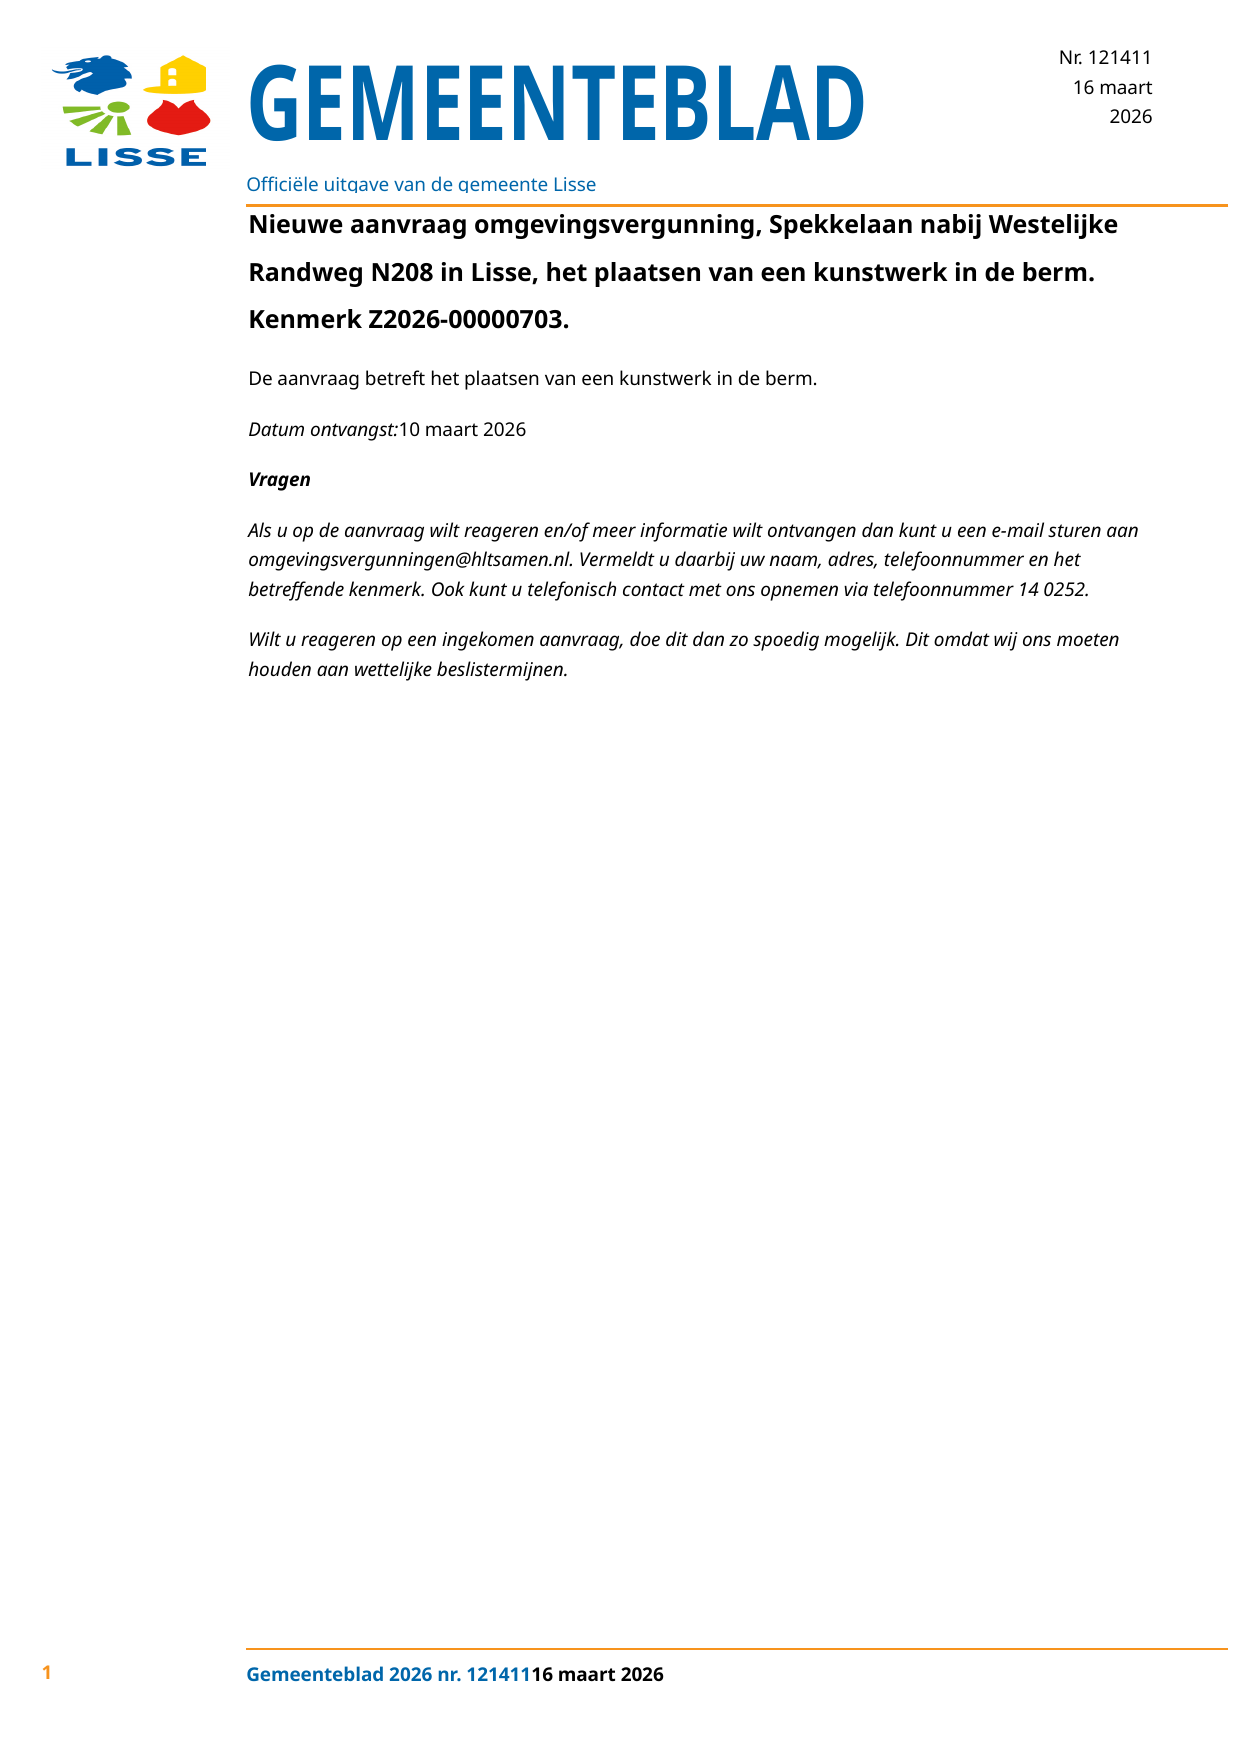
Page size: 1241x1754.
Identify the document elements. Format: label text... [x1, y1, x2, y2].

text Datum ontvangst:10 maart 2026 [248, 416, 1152, 442]
text Nieuwe aanvraag omgevingsvergunning, Spekkelaan nabij Westelijke Randweg N208 in Lisse, het plaatsen van een kunstwerk in de berm. Kenmerk Z2026-00000703. [248, 207, 1152, 336]
picture [41, 47, 231, 172]
text Wilt u reageren op een ingekomen aanvraag, doe dit dan zo spoedig mogelijk. Dit omdat wij ons moeten houden aan wettelijke beslistermijnen. [248, 626, 1152, 682]
text De aanvraag betreft het plaatsen van een kunstwerk in de berm. [248, 366, 1152, 391]
text Als u op de aanvraag wilt reageren en/of meer informatie wilt ontvangen dan kunt u een e-mail sturen aan omgevingsvergunningen@hltsamen.nl. Vermeldt u daarbij uw naam, adres, telefoonnummer en het betreffende kenmerk. Ook kunt u telefonisch contact met ons opnemen via telefoonnummer 14 0252. [248, 517, 1152, 602]
text Vragen [248, 466, 1152, 492]
